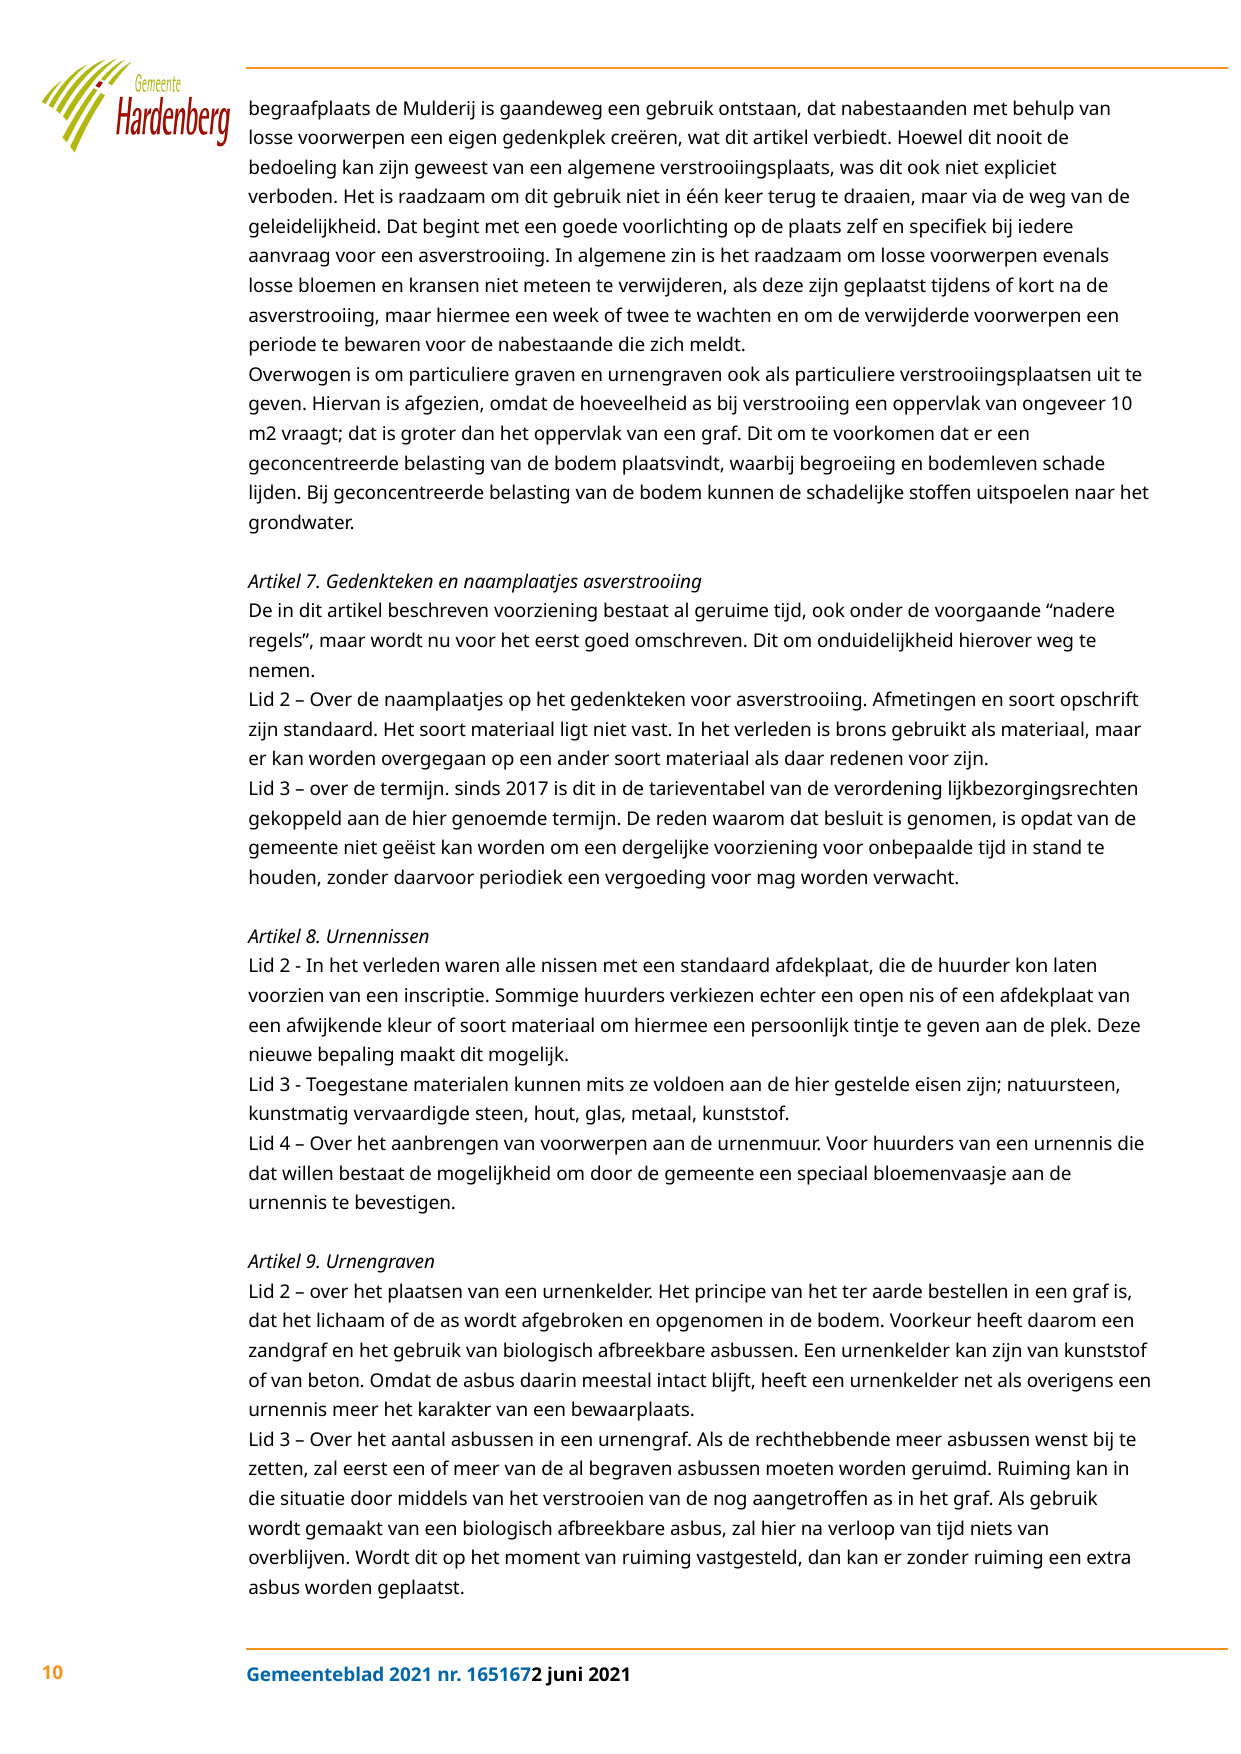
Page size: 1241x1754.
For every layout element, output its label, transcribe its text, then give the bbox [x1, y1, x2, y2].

text Lid 2 - In het verleden waren alle nissen met een standaard afdekplaat, die de huurder kon laten voorzien van een inscriptie. Sommige huurders verkiezen echter een open nis of een afdekplaat van een afwijkende kleur of soort materiaal om hiermee een persoonlijk tintje te geven aan de plek. Deze nieuwe bepaling maakt dit mogelijk. [248, 953, 1152, 1067]
text Overwogen is om particuliere graven en urnengraven ook als particuliere verstrooiingsplaatsen uit te geven. Hiervan is afgezien, omdat de hoeveelheid as bij verstrooiing een oppervlak van ongeveer 10 m2 vraagt; dat is groter dan het oppervlak van een graf. Dit om te voorkomen dat er een geconcentreerde belasting van de bodem plaatsvindt, waarbij begroeiing en bodemleven schade lijden. Bij geconcentreerde belasting van de bodem kunnen de schadelijke stoffen uitspoelen naar het grondwater. [248, 361, 1152, 535]
picture [41, 47, 231, 172]
text Artikel 9. Urnengraven [248, 1248, 1152, 1274]
text Artikel 7. Gedenkteken en naamplaatjes asverstrooiing [248, 568, 1152, 594]
text Lid 3 - Toegestane materialen kunnen mits ze voldoen aan de hier gestelde eisen zijn; natuursteen, kunstmatig vervaardigde steen, hout, glas, metaal, kunststof. [248, 1071, 1152, 1126]
text begraafplaats de Mulderij is gaandeweg een gebruik ontstaan, dat nabestaanden met behulp van losse voorwerpen een eigen gedenkplek creëren, wat dit artikel verbiedt. Hoewel dit nooit de bedoeling kan zijn geweest van een algemene verstrooiingsplaats, was dit ook niet expliciet verboden. Het is raadzaam om dit gebruik niet in één keer terug te draaien, maar via de weg van de geleidelijkheid. Dat begint met een goede voorlichting op de plaats zelf en specifiek bij iedere aanvraag voor een asverstrooiing. In algemene zin is het raadzaam om losse voorwerpen evenals losse bloemen en kransen niet meteen te verwijderen, als deze zijn geplaatst tijdens of kort na de asverstrooiing, maar hiermee een week of twee te wachten en om de verwijderde voorwerpen een periode te bewaren voor de nabestaande die zich meldt. [248, 95, 1152, 357]
text Lid 3 – Over het aantal asbussen in een urnengraf. Als de rechthebbende meer asbussen wenst bij te zetten, zal eerst een of meer van de al begraven asbussen moeten worden geruimd. Ruiming kan in die situatie door middels van het verstrooien van de nog aangetroffen as in het graf. Als gebruik wordt gemaakt van een biologisch afbreekbare asbus, zal hier na verloop van tijd niets van overblijven. Wordt dit op het moment van ruiming vastgesteld, dan kan er zonder ruiming een extra asbus worden geplaatst. [248, 1426, 1152, 1600]
text Lid 2 – over het plaatsen van een urnenkelder. Het principe van het ter aarde bestellen in een graf is, dat het lichaam of de as wordt afgebroken en opgenomen in de bodem. Voorkeur heeft daarom een zandgraf en het gebruik van biologisch afbreekbare asbussen. Een urnenkelder kan zijn van kunststof of van beton. Omdat de asbus daarin meestal intact blijft, heeft een urnenkelder net als overigens een urnennis meer het karakter van een bewaarplaats. [248, 1278, 1152, 1422]
text Lid 3 – over de termijn. sinds 2017 is dit in de tarieventabel van de verordening lijkbezorgingsrechten gekoppeld aan de hier genoemde termijn. De reden waarom dat besluit is genomen, is opdat van de gemeente niet geëist kan worden om een dergelijke voorziening voor onbepaalde tijd in stand te houden, zonder daarvoor periodiek een vergoeding voor mag worden verwacht. [248, 775, 1152, 890]
text De in dit artikel beschreven voorziening bestaat al geruime tijd, ook onder de voorgaande “nadere regels”, maar wordt nu voor het eerst goed omschreven. Dit om onduidelijkheid hierover weg te nemen. [248, 598, 1152, 683]
text Lid 4 – Over het aanbrengen van voorwerpen aan de urnenmuur. Voor huurders van een urnennis die dat willen bestaat de mogelijkheid om door de gemeente een speciaal bloemenvaasje aan de urnennis te bevestigen. [248, 1130, 1152, 1215]
text Lid 2 – Over de naamplaatjes op het gedenkteken voor asverstrooiing. Afmetingen en soort opschrift zijn standaard. Het soort materiaal ligt niet vast. In het verleden is brons gebruikt als materiaal, maar er kan worden overgegaan op een ander soort materiaal als daar redenen voor zijn. [248, 686, 1152, 771]
text Artikel 8. Urnennissen [248, 923, 1152, 949]
